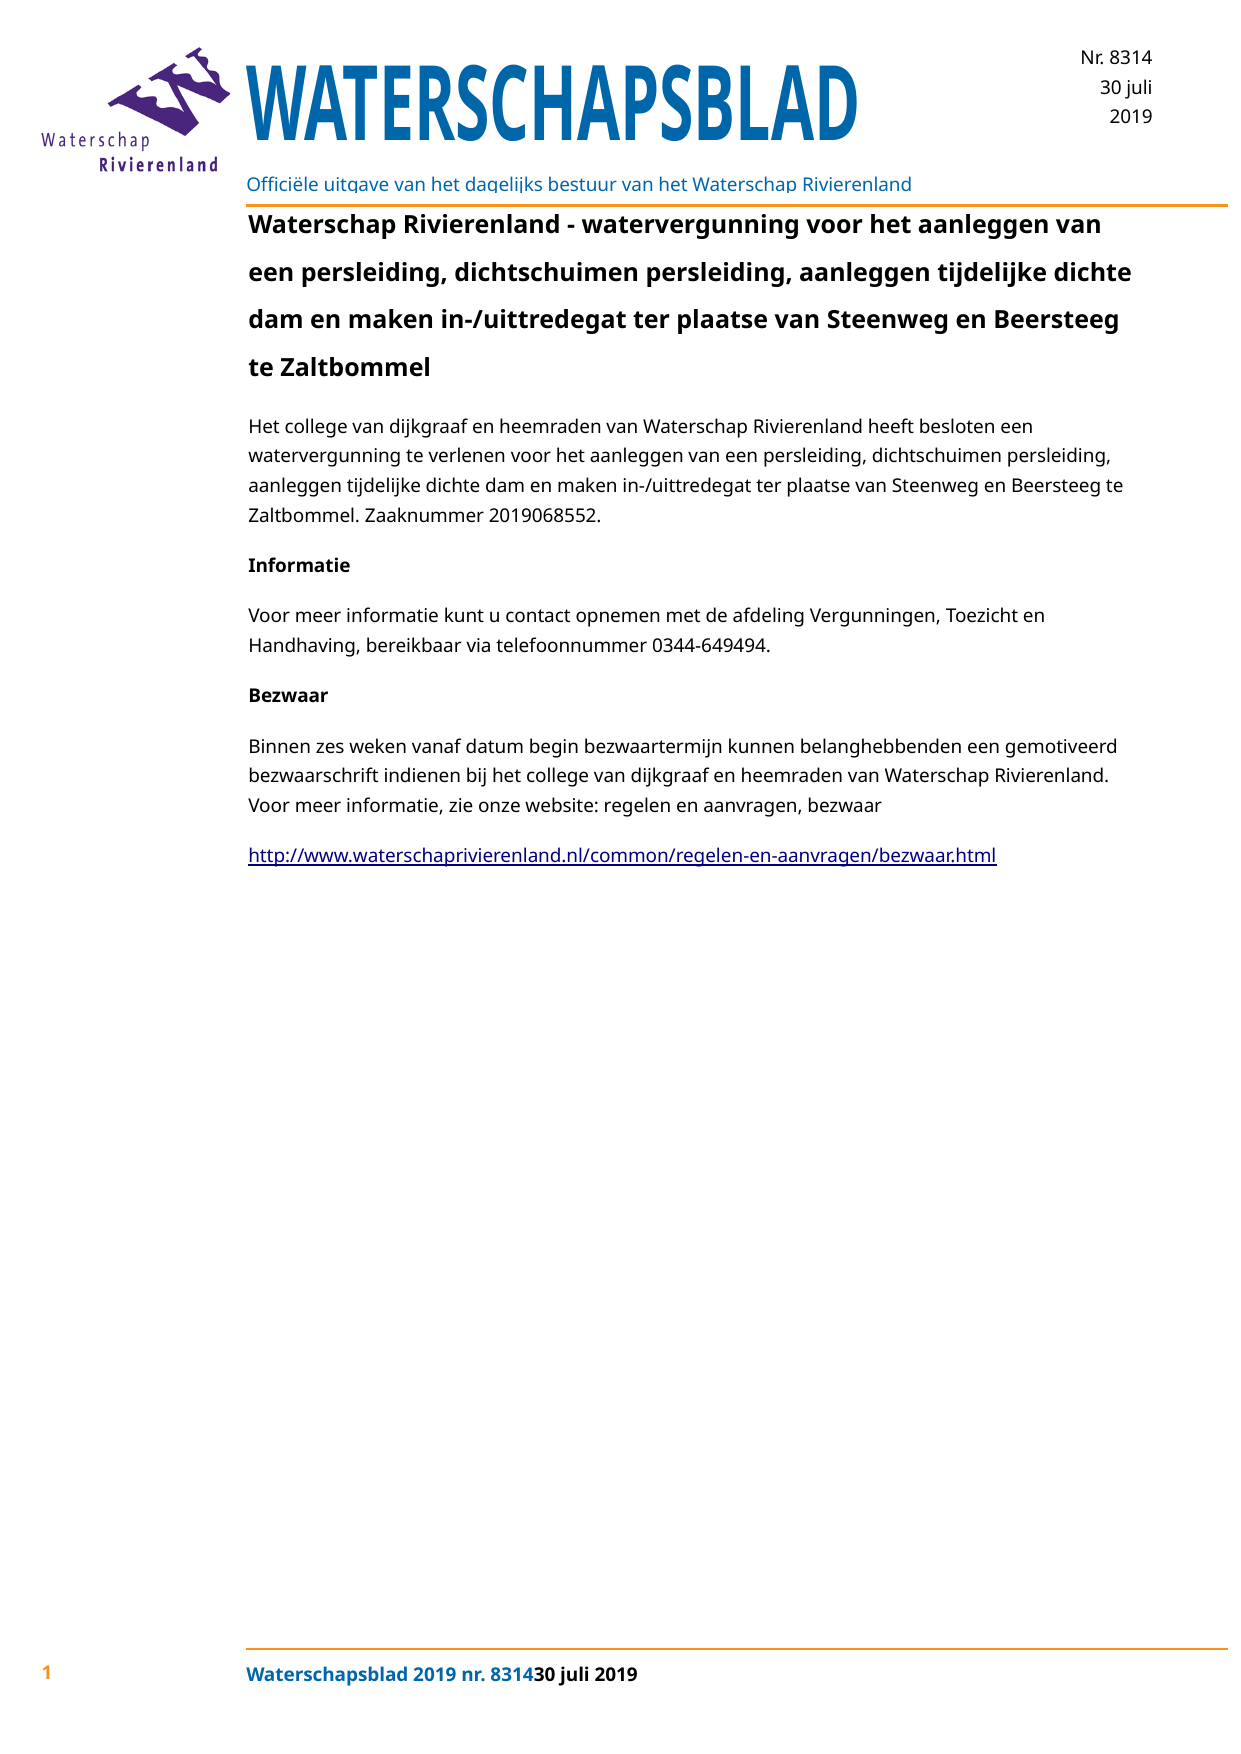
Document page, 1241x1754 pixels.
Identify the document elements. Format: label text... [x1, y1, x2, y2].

text Binnen zes weken vanaf datum begin bezwaartermijn kunnen belanghebbenden een gemotiveerd bezwaarschrift indienen bij het college van dijkgraaf en heemraden van Waterschap Rivierenland. Voor meer informatie, zie onze website: regelen en aanvragen, bezwaar [248, 733, 1152, 818]
text http://www.waterschaprivierenland.nl/common/regelen-en-aanvragen/bezwaar.html [248, 843, 1152, 868]
picture [41, 47, 231, 172]
text Voor meer informatie kunt u contact opnemen met de afdeling Vergunningen, Toezicht en Handhaving, bereikbaar via telefoonnummer 0344-649494. [248, 603, 1152, 658]
text Waterschap Rivierenland - watervergunning voor het aanleggen van een persleiding, dichtschuimen persleiding, aanleggen tijdelijke dichte dam en maken in-/uittredegat ter plaatse van Steenweg en Beersteeg te Zaltbommel [248, 207, 1152, 384]
text Bezwaar [248, 683, 1152, 708]
text Informatie [248, 552, 1152, 578]
text Het college van dijkgraaf en heemraden van Waterschap Rivierenland heeft besloten een watervergunning te verlenen voor het aanleggen van een persleiding, dichtschuimen persleiding, aanleggen tijdelijke dichte dam en maken in-/uittredegat ter plaatse van Steenweg en Beersteeg te Zaltbommel. Zaaknummer 2019068552. [248, 413, 1152, 528]
